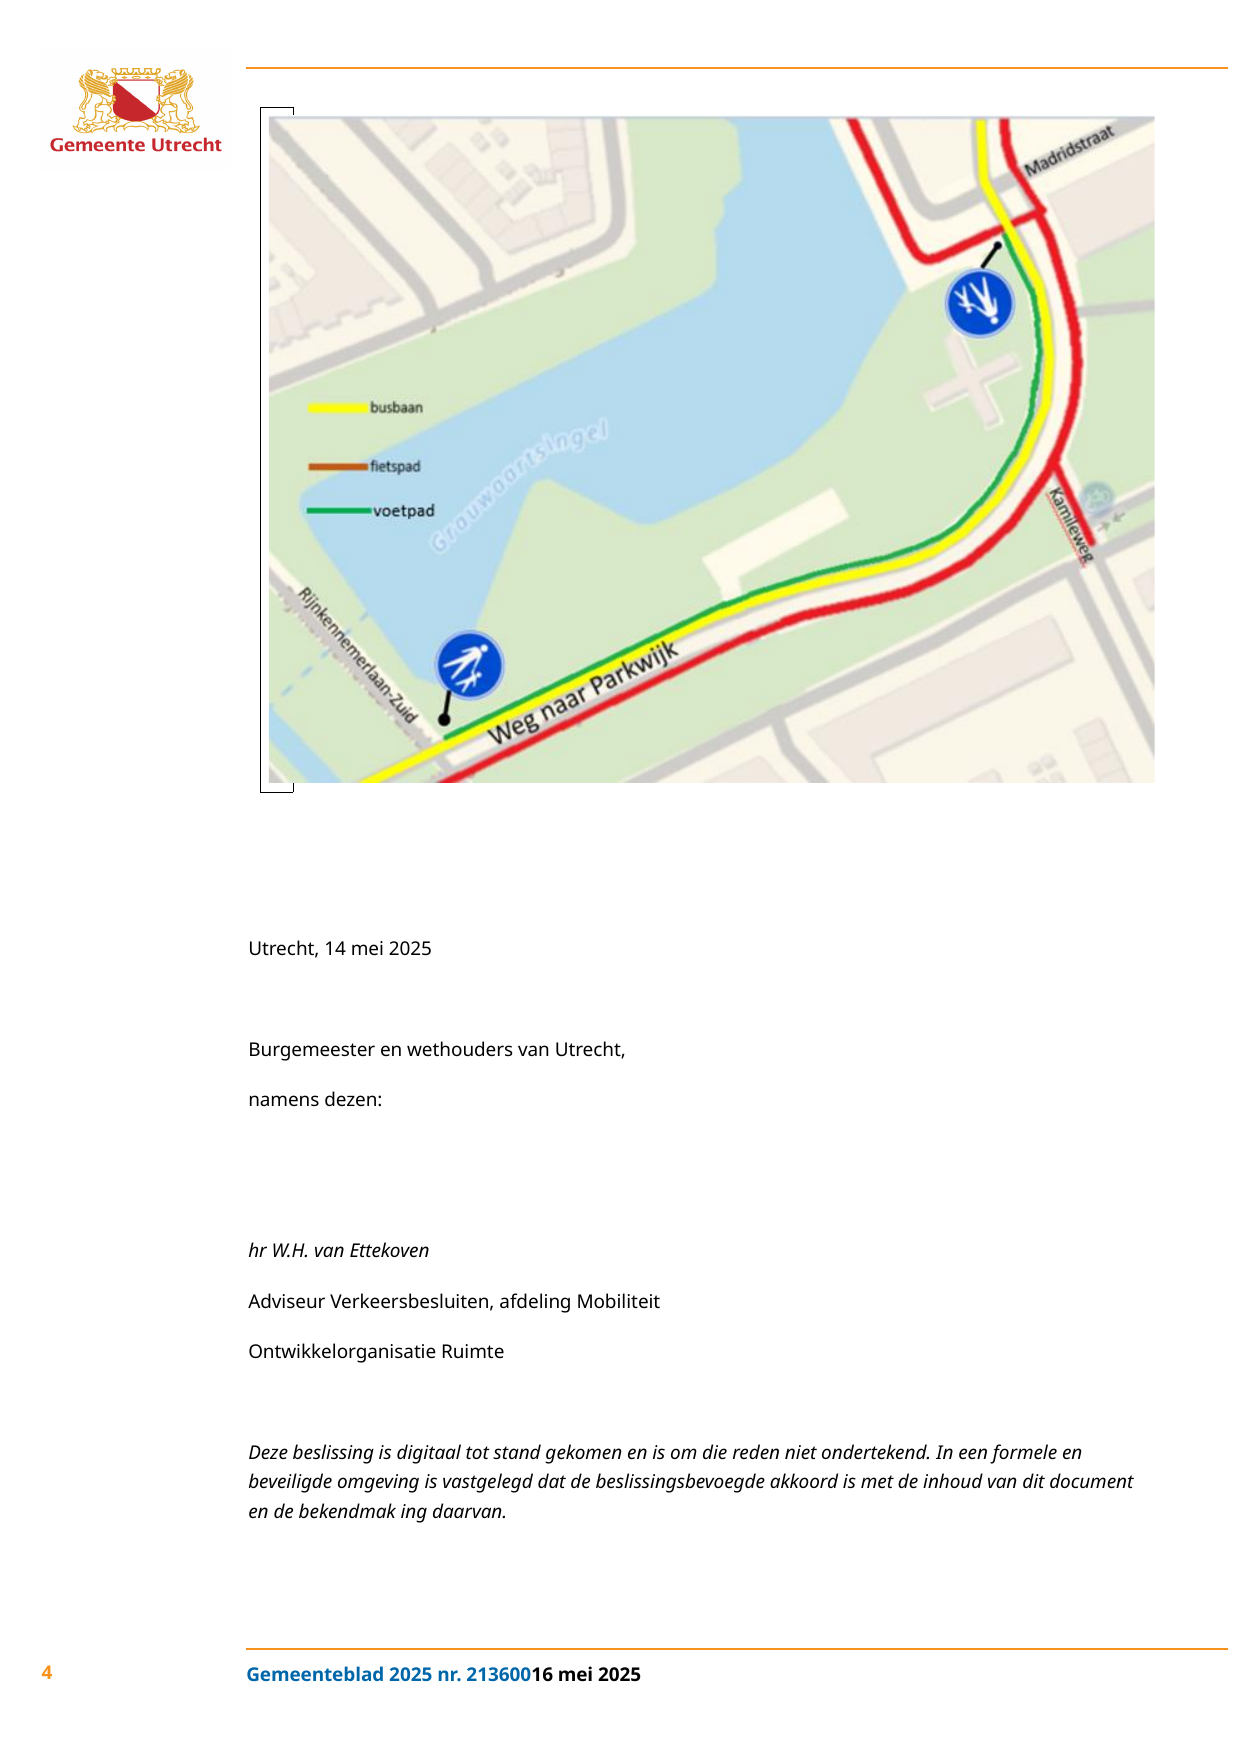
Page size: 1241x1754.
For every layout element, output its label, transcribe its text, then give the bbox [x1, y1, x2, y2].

text Adviseur Verkeersbesluiten, afdeling Mobiliteit [248, 1288, 1152, 1313]
picture [268, 115, 1155, 783]
text Ontwikkelorganisatie Ruimte [248, 1338, 1152, 1364]
text hr W.H. van Ettekoven [248, 1237, 1152, 1263]
text namens dezen: [248, 1086, 1152, 1112]
text Deze beslissing is digitaal tot stand gekomen en is om die reden niet ondertekend. In een formele en beveiligde omgeving is vastgelegd dat de beslissingsbevoegde akkoord is met de inhoud van dit document en de bekendmak ing daarvan. [248, 1439, 1152, 1524]
text Utrecht, 14 mei 2025 [248, 935, 1152, 961]
text Burgemeester en wethouders van Utrecht, [248, 1036, 1152, 1061]
picture [41, 47, 231, 172]
